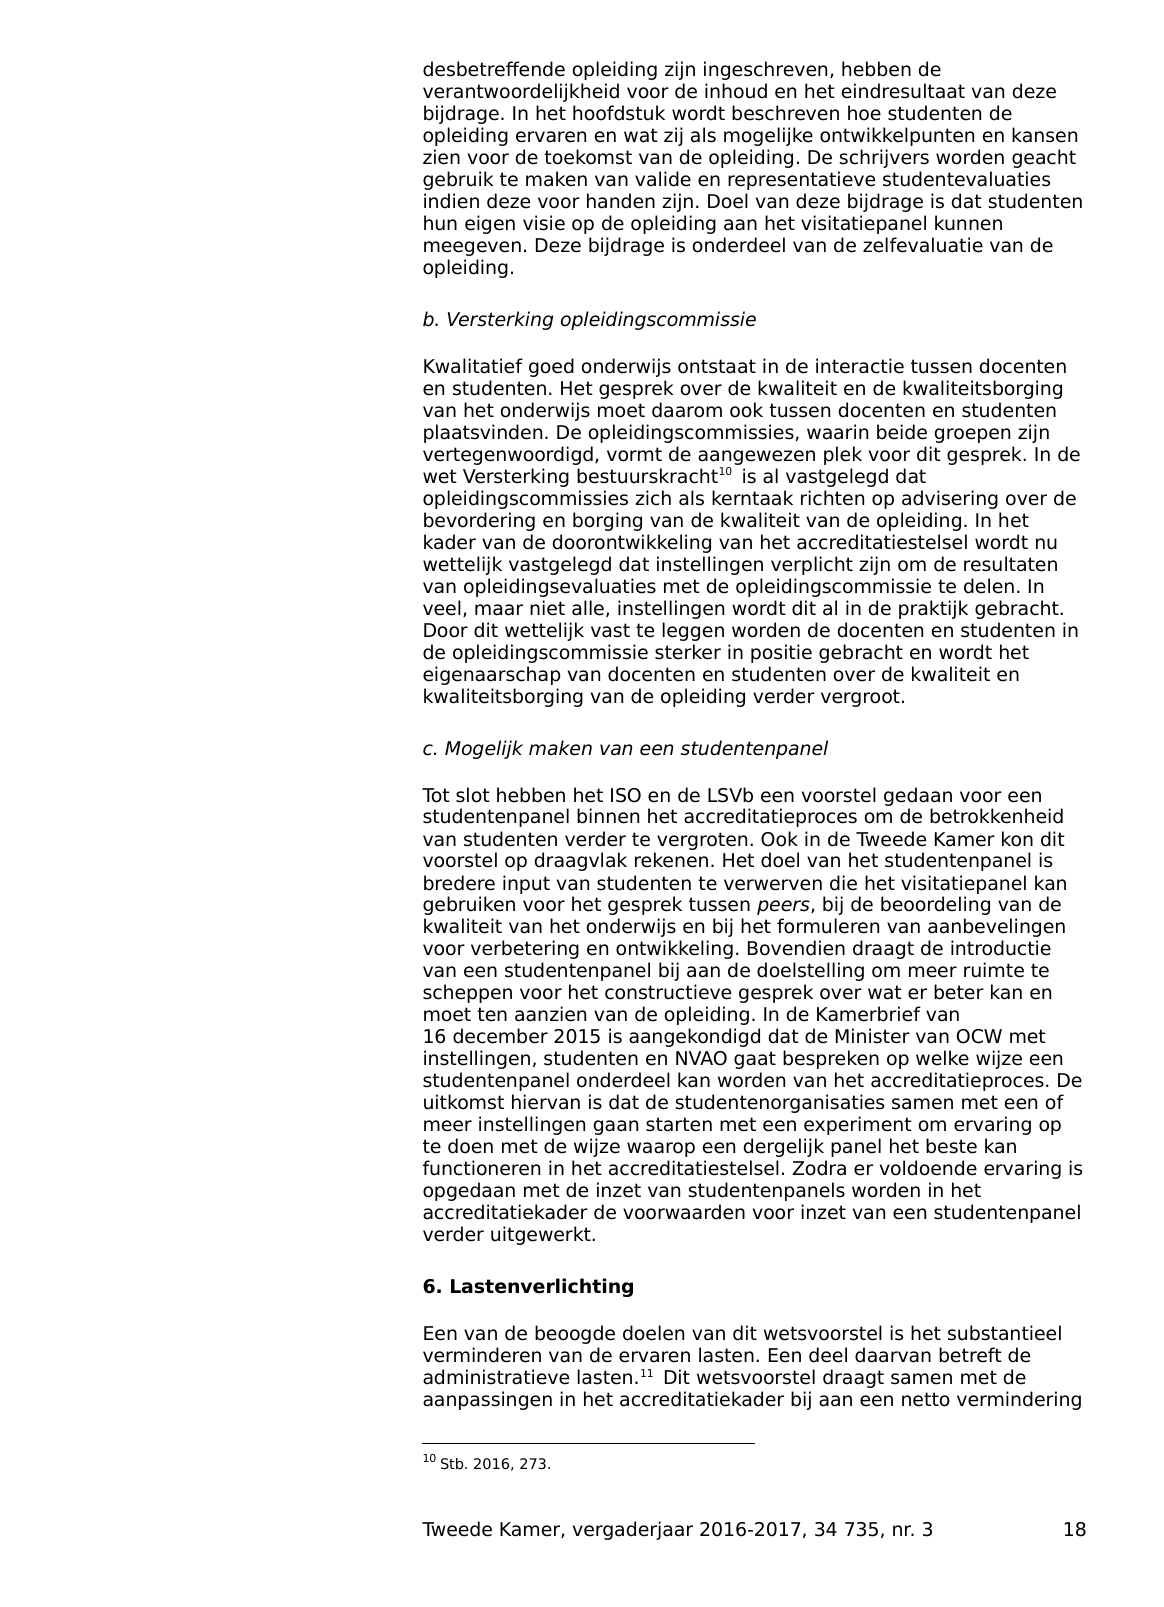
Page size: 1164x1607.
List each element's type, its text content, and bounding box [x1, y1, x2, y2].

text desbetreffende opleiding zijn ingeschreven, hebben de verantwoordelijkheid voor de inhoud en het eindresultaat van deze bijdrage. In het hoofdstuk wordt beschreven hoe studenten de opleiding ervaren en wat zij als mogelijke ontwikkelpunten en kansen zien voor de toekomst van de opleiding. De schrijvers worden geacht gebruik te maken van valide en representatieve studentevaluaties indien deze voor handen zijn. Doel van deze bijdrage is dat studenten hun eigen visie op de opleiding aan het visitatiepanel kunnen meegeven. Deze bijdrage is onderdeel van de zelfevaluatie van de opleiding. [422, 59, 1087, 279]
text Stb. 2016, 273. [422, 1452, 1087, 1474]
subtitle b. Versterking opleidingscommissie [422, 309, 1087, 331]
text Een van de beoogde doelen van dit wetsvoorstel is het substantieel verminderen van de ervaren lasten. Een deel daarvan betreft de administratieve lasten. Dit wetsvoorstel draagt samen met de aanpassingen in het accreditatiekader bij aan een netto vermindering [422, 1323, 1087, 1411]
text Tot slot hebben het ISO en de LSVb een voorstel gedaan voor een studentenpanel binnen het accreditatieproces om de betrokkenheid van studenten verder te vergroten. Ook in de Tweede Kamer kon dit voorstel op draagvlak rekenen. Het doel van het studentenpanel is bredere input van studenten te verwerven die het visitatiepanel kan gebruiken voor het gesprek tussen peers, bij de beoordeling van de kwaliteit van het onderwijs en bij het formuleren van aanbevelingen voor verbetering en ontwikkeling. Bovendien draagt de introductie van een studentenpanel bij aan de doelstelling om meer ruimte te scheppen voor het constructieve gesprek over wat er beter kan en moet ten aanzien van de opleiding. In de Kamerbrief van 16 december 2015 is aangekondigd dat de Minister van OCW met instellingen, studenten en NVAO gaat bespreken op welke wijze een studentenpanel onderdeel kan worden van het accreditatieproces. De uitkomst hiervan is dat de studentenorganisaties samen met een of meer instellingen gaan starten met een experiment om ervaring op te doen met de wijze waarop een dergelijk panel het beste kan functioneren in het accreditatiestelsel. Zodra er voldoende ervaring is opgedaan met de inzet van studentenpanels worden in het accreditatiekader de voorwaarden voor inzet van een studentenpanel verder uitgewerkt. [422, 784, 1087, 1246]
subtitle c. Mogelijk maken van een studentenpanel [422, 737, 1087, 759]
text Kwalitatief goed onderwijs ontstaat in de interactie tussen docenten en studenten. Het gesprek over de kwaliteit en de kwaliteitsborging van het onderwijs moet daarom ook tussen docenten en studenten plaatsvinden. De opleidingscommissies, waarin beide groepen zijn vertegenwoordigd, vormt de aangewezen plek voor dit gesprek. In de wet Versterking bestuurskracht is al vastgelegd dat opleidingscommissies zich als kerntaak richten op advisering over de bevordering en borging van de kwaliteit van de opleiding. In het kader van de doorontwikkeling van het accreditatiestelsel wordt nu wettelijk vastgelegd dat instellingen verplicht zijn om de resultaten van opleidingsevaluaties met de opleidingscommissie te delen. In veel, maar niet alle, instellingen wordt dit al in de praktijk gebracht. Door dit wettelijk vast te leggen worden de docenten en studenten in de opleidingscommissie sterker in positie gebracht en wordt het eigenaarschap van docenten en studenten over de kwaliteit en kwaliteitsborging van de opleiding verder vergroot. [422, 356, 1087, 707]
subtitle 6. Lastenverlichting [422, 1276, 1087, 1298]
